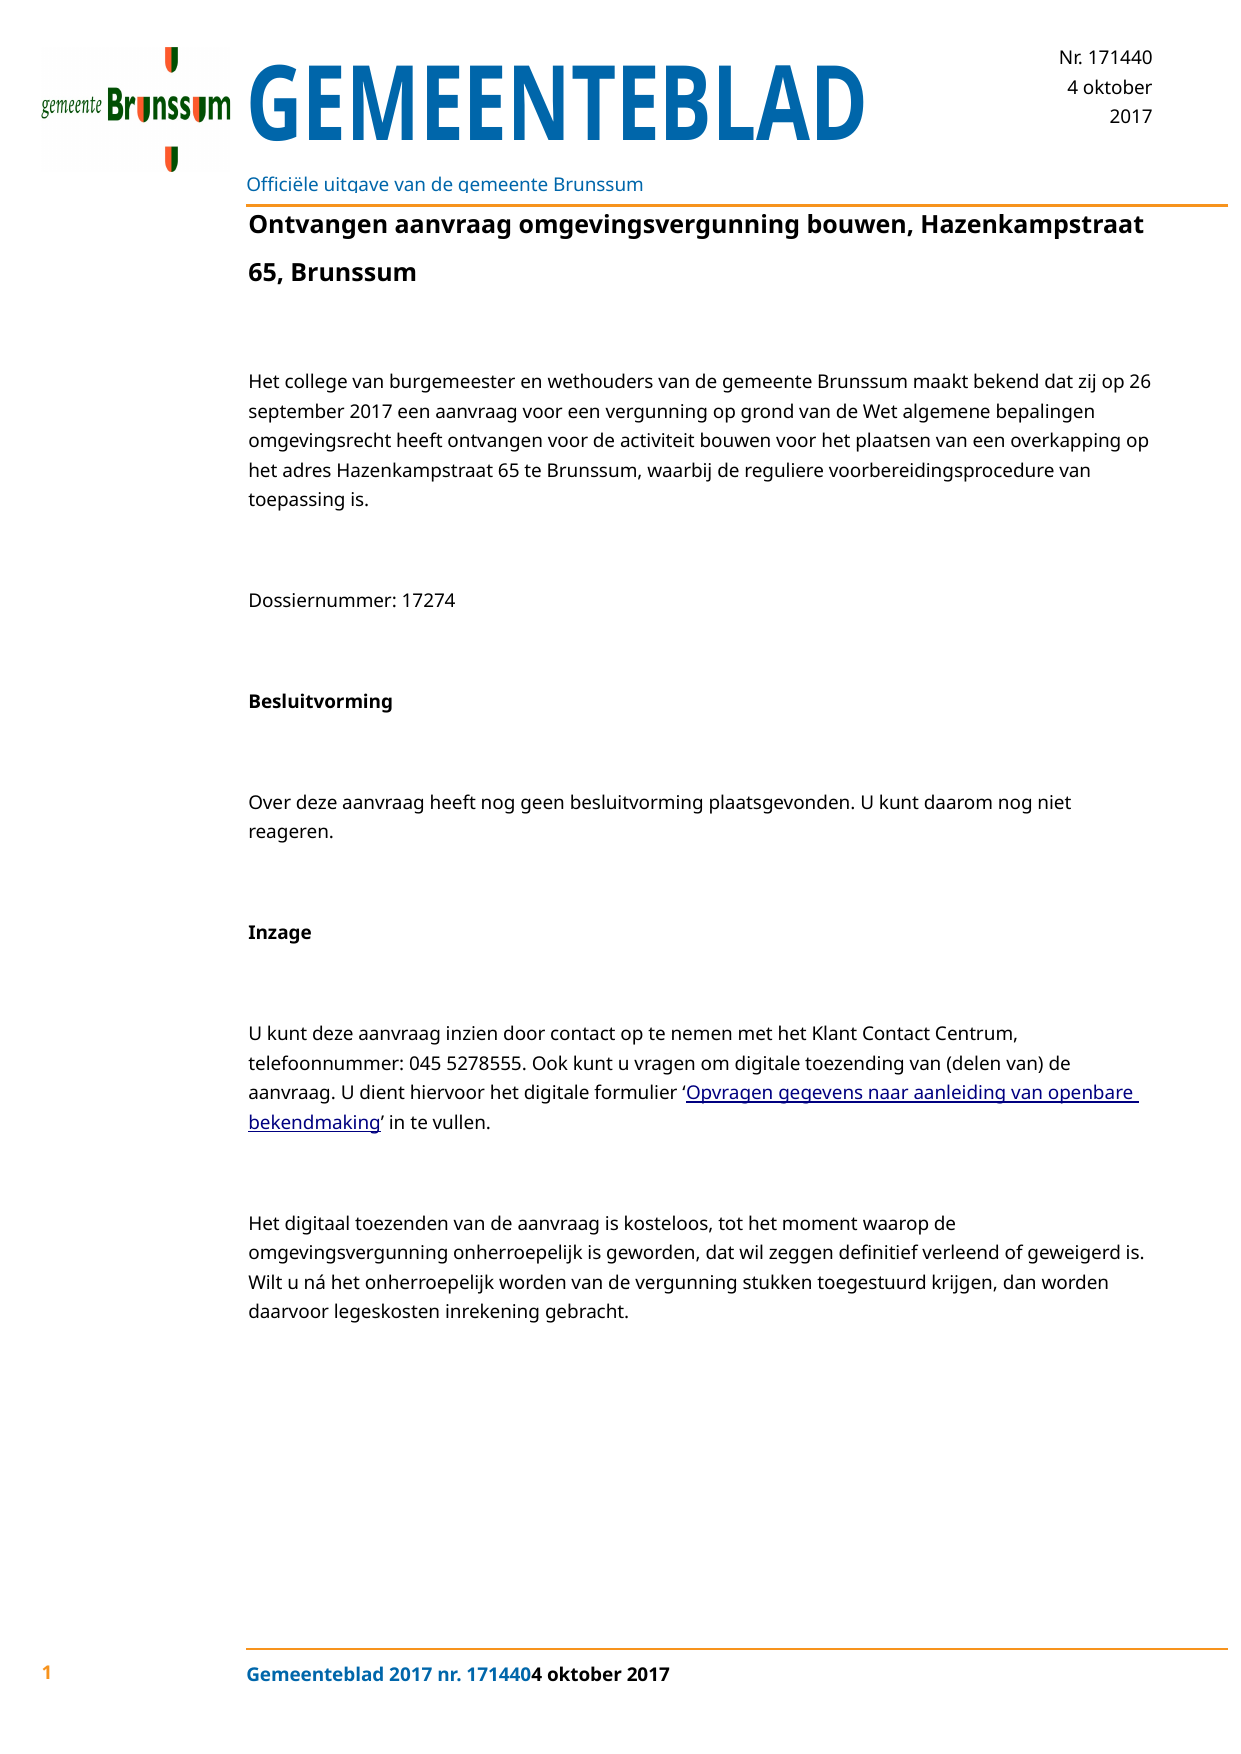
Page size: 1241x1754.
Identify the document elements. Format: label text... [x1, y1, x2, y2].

picture [41, 47, 231, 172]
text Over deze aanvraag heeft nog geen besluitvorming plaatsgevonden. U kunt daarom nog niet reageren. [248, 789, 1152, 844]
text Het digitaal toezenden van de aanvraag is kosteloos, tot het moment waarop de omgevingsvergunning onherroepelijk is geworden, dat wil zeggen definitief verleend of geweigerd is. Wilt u ná het onherroepelijk worden van de vergunning stukken toegestuurd krijgen, dan worden daarvoor legeskosten inrekening gebracht. [248, 1210, 1152, 1324]
text Besluitvorming [248, 688, 1152, 714]
text Ontvangen aanvraag omgevingsvergunning bouwen, Hazenkampstraat 65, Brunssum [248, 207, 1152, 288]
text Inzage [248, 919, 1152, 945]
text Het college van burgemeester en wethouders van de gemeente Brunssum maakt bekend dat zij op 26 september 2017 een aanvraag voor een vergunning op grond van de Wet algemene bepalingen omgevingsrecht heeft ontvangen voor de activiteit bouwen voor het plaatsen van een overkapping op het adres Hazenkampstraat 65 te Brunssum, waarbij de reguliere voorbereidingsprocedure van toepassing is. [248, 368, 1152, 512]
text Dossiernummer: 17274 [248, 587, 1152, 613]
text U kunt deze aanvraag inzien door contact op te nemen met het Klant Contact Centrum, telefoonnummer: 045 5278555. Ook kunt u vragen om digitale toezending van (delen van) de aanvraag. U dient hiervoor het digitale formulier ‘Opvragen gegevens naar aanleiding van openbare bekendmaking’ in te vullen. [248, 1020, 1152, 1135]
